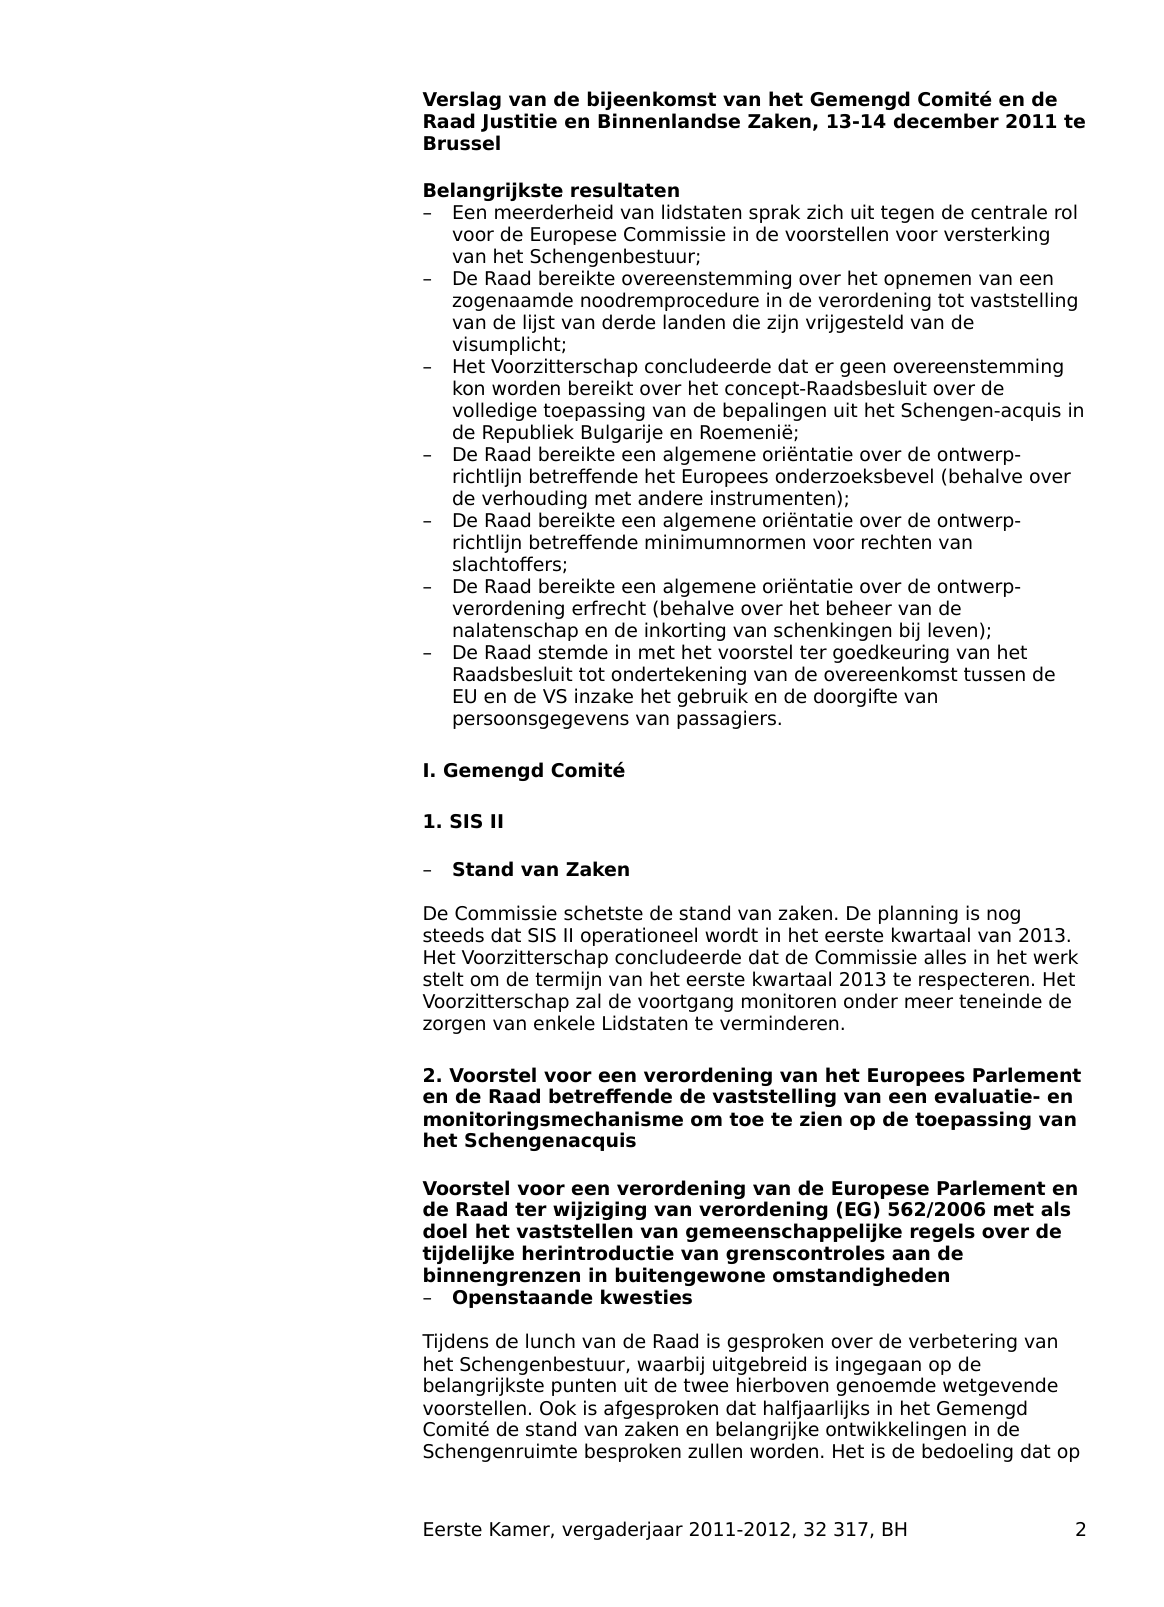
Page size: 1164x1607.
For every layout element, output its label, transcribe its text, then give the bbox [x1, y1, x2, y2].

subtitle Belangrijkste resultaten [422, 180, 1087, 202]
text De Commissie schetste de stand van zaken. De planning is nog steeds dat SIS II operationeel wordt in het eerste kwartaal van 2013. [422, 903, 1087, 947]
text – De Raad stemde in met het voorstel ter goedkeuring van het Raadsbesluit tot ondertekening van de overeenkomst tussen de EU en de VS inzake het gebruik en de doorgifte van persoonsgegevens van passagiers. [422, 642, 1087, 729]
text – De Raad bereikte een algemene oriëntatie over de ontwerp-verordening erfrecht (behalve over het beheer van de nalatenschap en de inkorting van schenkingen bij leven); [422, 576, 1087, 642]
text – De Raad bereikte een algemene oriëntatie over de ontwerp-richtlijn betreffende minimumnormen voor rechten van slachtoffers; [422, 510, 1087, 576]
text – De Raad bereikte een algemene oriëntatie over de ontwerp-richtlijn betreffende het Europees onderzoeksbevel (behalve over de verhouding met andere instrumenten); [422, 444, 1087, 510]
text – Het Voorzitterschap concludeerde dat er geen overeenstemming kon worden bereikt over het concept-Raadsbesluit over de volledige toepassing van de bepalingen uit het Schengen-acquis in de Republiek Bulgarije en Roemenië; [422, 356, 1087, 444]
text – De Raad bereikte overeenstemming over het opnemen van een zogenaamde noodremprocedure in de verordening tot vaststelling van de lijst van derde landen die zijn vrijgesteld van de visumplicht; [422, 268, 1087, 356]
text – Openstaande kwesties [422, 1287, 1087, 1309]
subtitle 1. SIS II [422, 811, 1087, 833]
subtitle Voorstel voor een verordening van de Europese Parlement en de Raad ter wijziging van verordening (EG) 562/2006 met als doel het vaststellen van gemeenschappelijke regels over de tijdelijke herintroductie van grenscontroles aan de binnengrenzen in buitengewone omstandigheden [422, 1177, 1087, 1287]
subtitle 2. Voorstel voor een verordening van het Europees Parlement en de Raad betreffende de vaststelling van een evaluatie- en monitoringsmechanisme om toe te zien op de toepassing van het Schengenacquis [422, 1064, 1087, 1152]
text Het Voorzitterschap concludeerde dat de Commissie alles in het werk stelt om de termijn van het eerste kwartaal 2013 te respecteren. Het Voorzitterschap zal de voortgang monitoren onder meer teneinde de zorgen van enkele Lidstaten te verminderen. [422, 947, 1087, 1034]
text – Stand van Zaken [422, 858, 1087, 880]
text Tijdens de lunch van de Raad is gesproken over de verbetering van het Schengenbestuur, waarbij uitgebreid is ingegaan op de belangrijkste punten uit de twee hierboven genoemde wetgevende voorstellen. Ook is afgesproken dat halfjaarlijks in het Gemengd Comité de stand van zaken en belangrijke ontwikkelingen in de Schengenruimte besproken zullen worden. Het is de bedoeling dat op [422, 1331, 1087, 1463]
subtitle Verslag van de bijeenkomst van het Gemengd Comité en de Raad Justitie en Binnenlandse Zaken, 13-14 december 2011 te Brussel [422, 89, 1087, 155]
subtitle I. Gemengd Comité [422, 759, 1087, 781]
text – Een meerderheid van lidstaten sprak zich uit tegen de centrale rol voor de Europese Commissie in de voorstellen voor versterking van het Schengenbestuur; [422, 202, 1087, 268]
